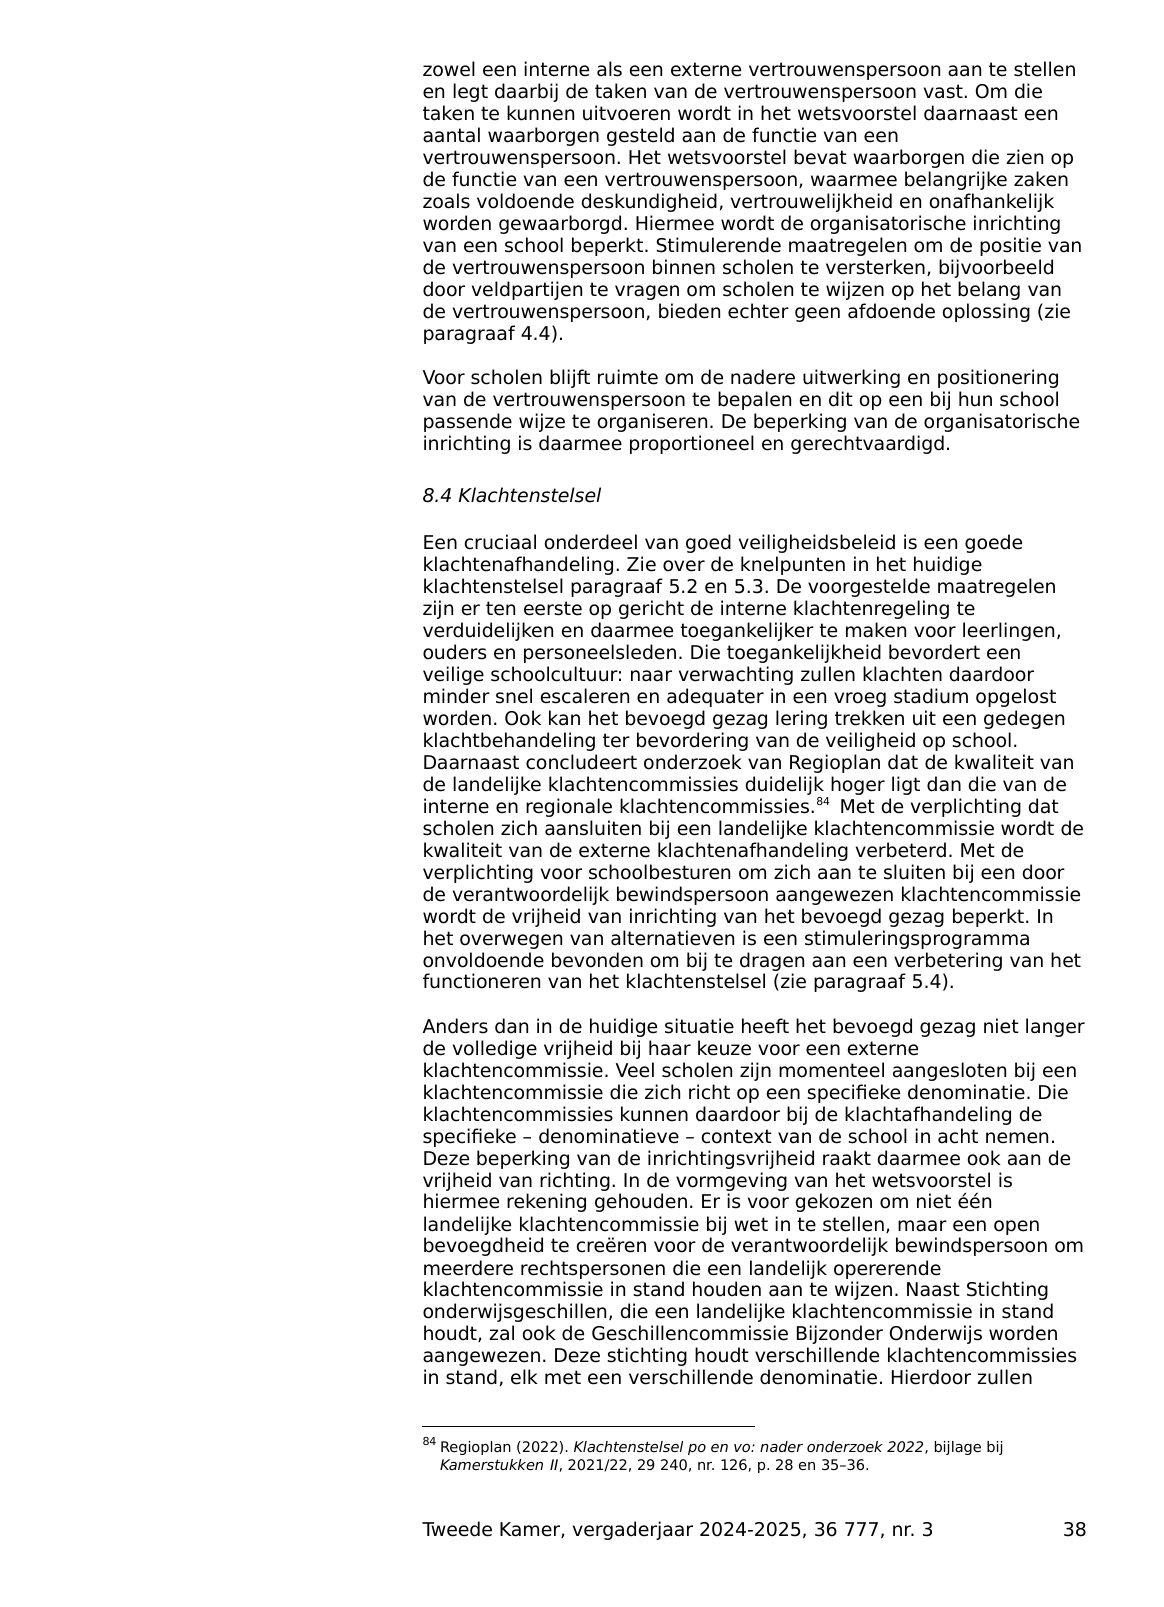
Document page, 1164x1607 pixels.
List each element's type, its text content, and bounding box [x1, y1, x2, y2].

text Voor scholen blijft ruimte om de nadere uitwerking en positionering van de vertrouwenspersoon te bepalen en dit op een bij hun school passende wijze te organiseren. De beperking van de organisatorische inrichting is daarmee proportioneel en gerechtvaardigd. [422, 367, 1087, 455]
text zowel een interne als een externe vertrouwenspersoon aan te stellen en legt daarbij de taken van de vertrouwenspersoon vast. Om die taken te kunnen uitvoeren wordt in het wetsvoorstel daarnaast een aantal waarborgen gesteld aan de functie van een vertrouwenspersoon. Het wetsvoorstel bevat waarborgen die zien op de functie van een vertrouwenspersoon, waarmee belangrijke zaken zoals voldoende deskundigheid, vertrouwelijkheid en onafhankelijk worden gewaarborgd. Hiermee wordt de organisatorische inrichting van een school beperkt. Stimulerende maatregelen om de positie van de vertrouwenspersoon binnen scholen te versterken, bijvoorbeeld door veldpartijen te vragen om scholen te wijzen op het belang van de vertrouwenspersoon, bieden echter geen afdoende oplossing (zie paragraaf 4.4). [422, 59, 1087, 345]
text Regioplan (2022). Klachtenstelsel po en vo: nader onderzoek 2022, bijlage bij Kamerstukken II, 2021/22, 29 240, nr. 126, p. 28 en 35–36. [422, 1435, 1087, 1474]
text Anders dan in de huidige situatie heeft het bevoegd gezag niet langer de volledige vrijheid bij haar keuze voor een externe klachtencommissie. Veel scholen zijn momenteel aangesloten bij een klachtencommissie die zich richt op een specifieke denominatie. Die klachtencommissies kunnen daardoor bij de klachtafhandeling de specifieke – denominatieve – context van de school in acht nemen. Deze beperking van de inrichtingsvrijheid raakt daarmee ook aan de vrijheid van richting. In de vormgeving van het wetsvoorstel is hiermee rekening gehouden. Er is voor gekozen om niet één landelijke klachtencommissie bij wet in te stellen, maar een open bevoegdheid te creëren voor de verantwoordelijk bewindspersoon om meerdere rechtspersonen die een landelijk opererende klachtencommissie in stand houden aan te wijzen. Naast Stichting onderwijsgeschillen, die een landelijke klachtencommissie in stand houdt, zal ook de Geschillencommissie Bijzonder Onderwijs worden aangewezen. Deze stichting houdt verschillende klachtencommissies in stand, elk met een verschillende denominatie. Hierdoor zullen [422, 1016, 1087, 1389]
text Een cruciaal onderdeel van goed veiligheidsbeleid is een goede klachtenafhandeling. Zie over de knelpunten in het huidige klachtenstelsel paragraaf 5.2 en 5.3. De voorgestelde maatregelen zijn er ten eerste op gericht de interne klachtenregeling te verduidelijken en daarmee toegankelijker te maken voor leerlingen, ouders en personeelsleden. Die toegankelijkheid bevordert een veilige schoolcultuur: naar verwachting zullen klachten daardoor minder snel escaleren en adequater in een vroeg stadium opgelost worden. Ook kan het bevoegd gezag lering trekken uit een gedegen klachtbehandeling ter bevordering van de veiligheid op school. Daarnaast concludeert onderzoek van Regioplan dat de kwaliteit van de landelijke klachtencommissies duidelijk hoger ligt dan die van de interne en regionale klachtencommissies. Met de verplichting dat scholen zich aansluiten bij een landelijke klachtencommissie wordt de kwaliteit van de externe klachtenafhandeling verbeterd. Met de verplichting voor schoolbesturen om zich aan te sluiten bij een door de verantwoordelijk bewindspersoon aangewezen klachtencommissie wordt de vrijheid van inrichting van het bevoegd gezag beperkt. In het overwegen van alternatieven is een stimuleringsprogramma onvoldoende bevonden om bij te dragen aan een verbetering van het functioneren van het klachtenstelsel (zie paragraaf 5.4). [422, 532, 1087, 993]
subtitle 8.4 Klachtenstelsel [422, 485, 1087, 507]
